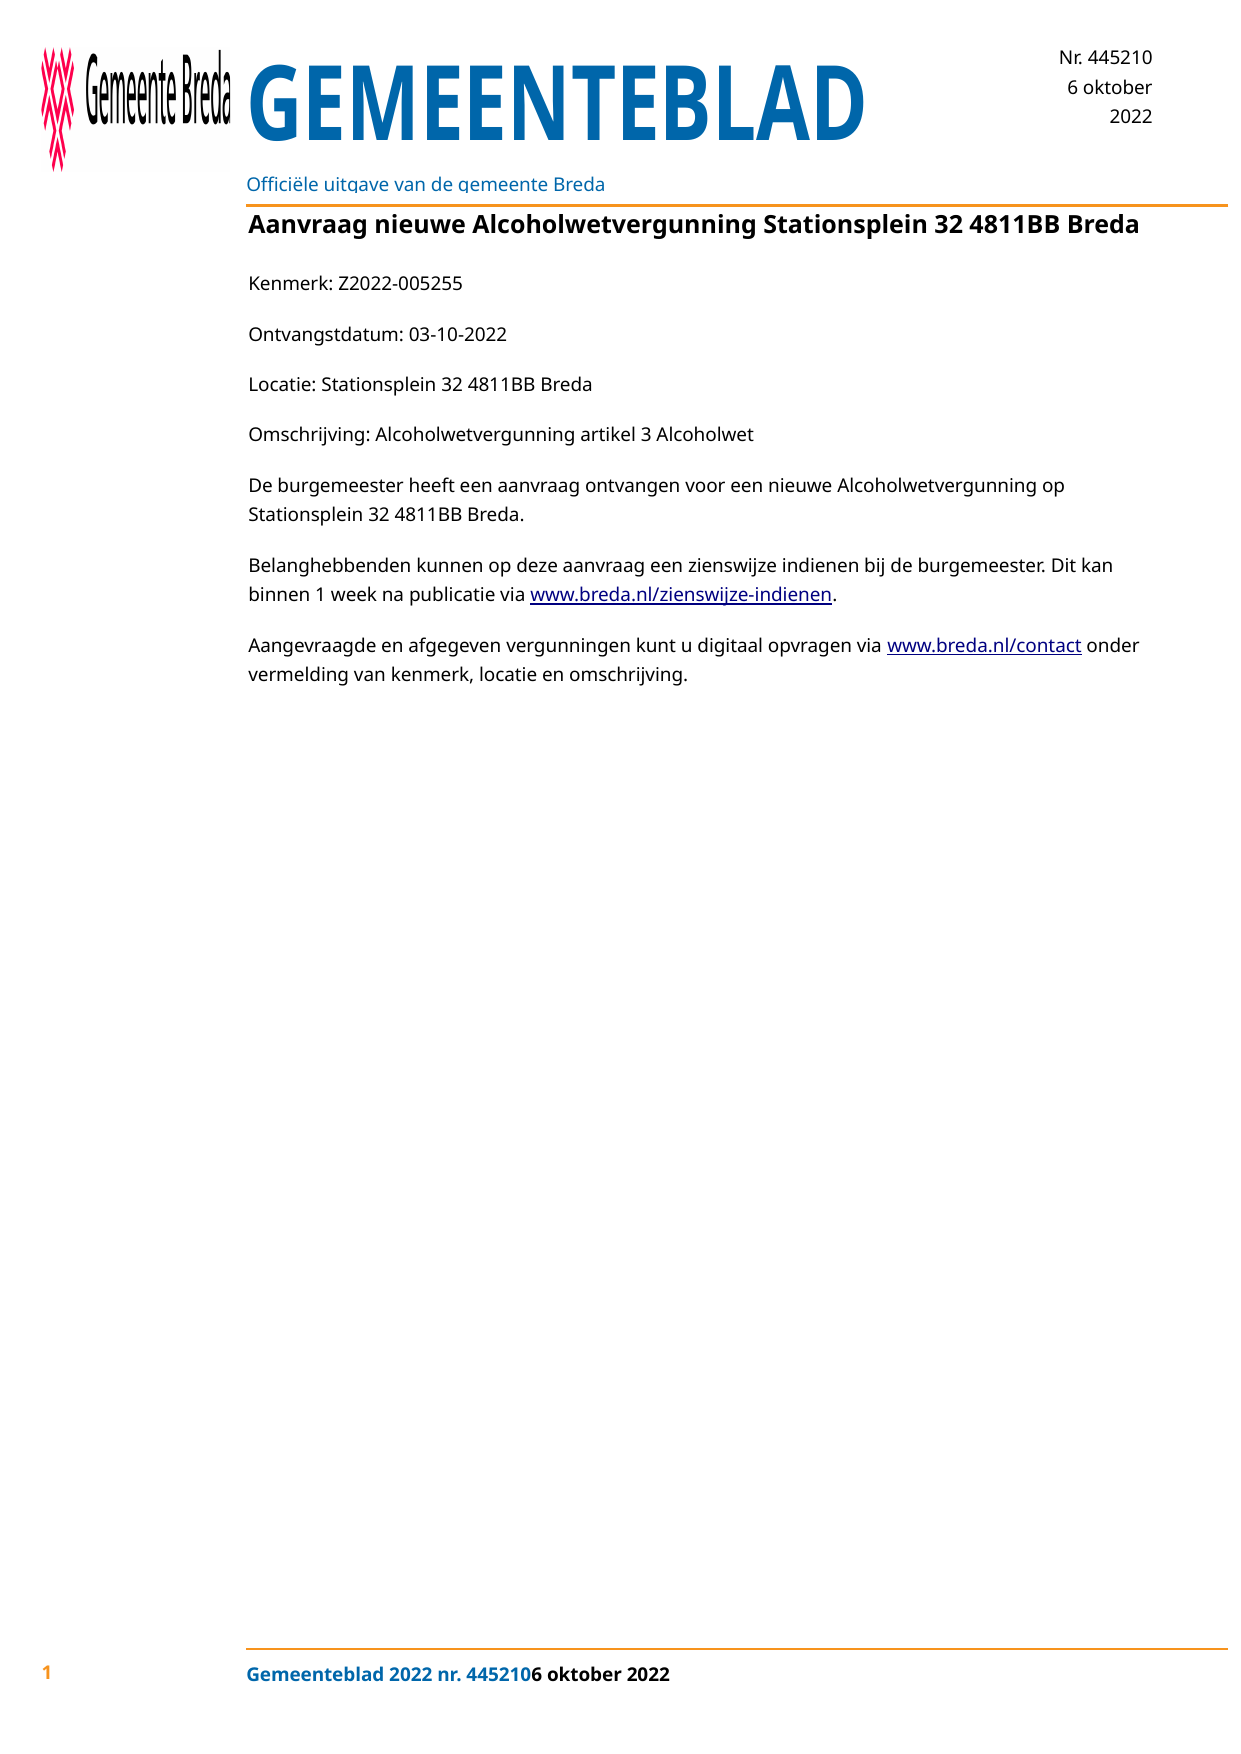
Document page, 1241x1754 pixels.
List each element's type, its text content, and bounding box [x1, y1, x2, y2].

picture [41, 47, 231, 172]
text De burgemeester heeft een aanvraag ontvangen voor een nieuwe Alcoholwetvergunning op Stationsplein 32 4811BB Breda. [248, 472, 1152, 527]
text Aangevraagde en afgegeven vergunningen kunt u digitaal opvragen via www.breda.nl/contact onder vermelding van kenmerk, locatie en omschrijving. [248, 632, 1152, 687]
text Locatie: Stationsplein 32 4811BB Breda [248, 371, 1152, 397]
text Ontvangstdatum: 03-10-2022 [248, 321, 1152, 346]
text Belanghebbenden kunnen op deze aanvraag een zienswijze indienen bij de burgemeester. Dit kan binnen 1 week na publicatie via www.breda.nl/zienswijze-indienen. [248, 552, 1152, 607]
text Omschrijving: Alcoholwetvergunning artikel 3 Alcoholwet [248, 422, 1152, 447]
text Kenmerk: Z2022-005255 [248, 270, 1152, 296]
text Aanvraag nieuwe Alcoholwetvergunning Stationsplein 32 4811BB Breda [248, 207, 1152, 241]
